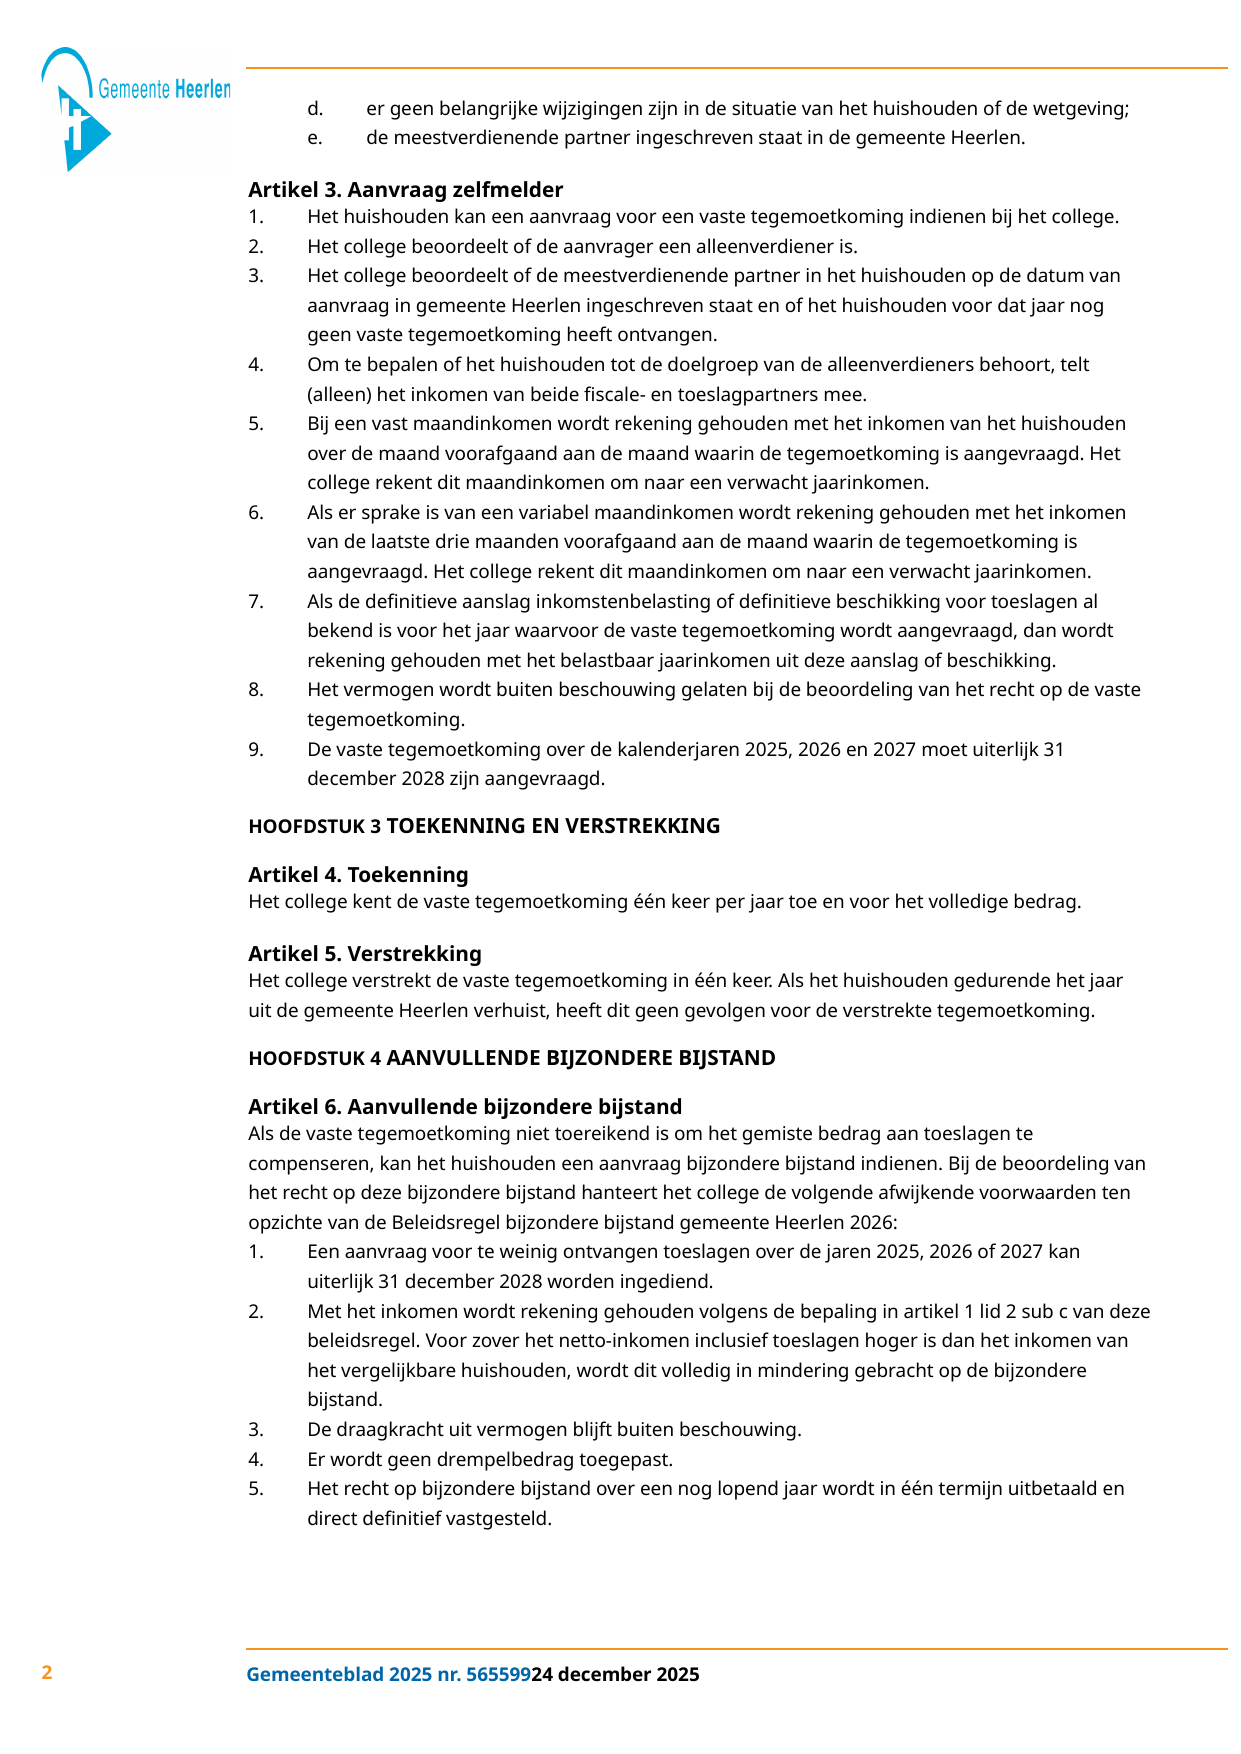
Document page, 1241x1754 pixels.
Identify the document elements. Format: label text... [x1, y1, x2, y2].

text Artikel 4. Toekenning [248, 860, 1152, 889]
list Er wordt geen drempelbedrag toegepast. [248, 1446, 1152, 1472]
list Bij een vast maandinkomen wordt rekening gehouden met het inkomen van het huishouden over de maand voorafgaand aan de maand waarin de tegemoetkoming is aangevraagd. Het college rekent dit maandinkomen om naar een verwacht jaarinkomen. [248, 410, 1152, 495]
list Het college beoordeelt of de meestverdienende partner in het huishouden op de datum van aanvraag in gemeente Heerlen ingeschreven staat en of het huishouden voor dat jaar nog geen vaste tegemoetkoming heeft ontvangen. [248, 262, 1152, 347]
picture [41, 47, 59, 70]
text Artikel 5. Verstrekking [248, 939, 1152, 967]
list Het vermogen wordt buiten beschouwing gelaten bij de beoordeling van het recht op de vaste tegemoetkoming. [248, 677, 1152, 732]
list De draagkracht uit vermogen blijft buiten beschouwing. [248, 1416, 1152, 1442]
text Artikel 3. Aanvraag zelfmelder [248, 175, 1152, 203]
text Het college kent de vaste tegemoetkoming één keer per jaar toe en voor het volledige bedrag. [248, 889, 1152, 914]
list de meestverdienende partner ingeschreven staat in de gemeente Heerlen. [307, 124, 1152, 150]
list De vaste tegemoetkoming over de kalenderjaren 2025, 2026 en 2027 moet uiterlijk 31 december 2028 zijn aangevraagd. [248, 736, 1152, 791]
list er geen belangrijke wijzigingen zijn in de situatie van het huishouden of de wetgeving; [307, 95, 1152, 121]
text HOOFDSTUK 3 TOEKENNING EN VERSTREKKING [248, 811, 1152, 839]
list Om te bepalen of het huishouden tot de doelgroep van de alleenverdieners behoort, telt (alleen) het inkomen van beide fiscale- en toeslagpartners mee. [248, 351, 1152, 406]
list Een aanvraag voor te weinig ontvangen toeslagen over de jaren 2025, 2026 of 2027 kan uiterlijk 31 december 2028 worden ingediend. [248, 1239, 1152, 1294]
list Het recht op bijzondere bijstand over een nog lopend jaar wordt in één termijn uitbetaald en direct definitief vastgesteld. [248, 1475, 1152, 1531]
text Artikel 6. Aanvullende bijzondere bijstand [248, 1092, 1152, 1120]
list Als er sprake is van een variabel maandinkomen wordt rekening gehouden met het inkomen van de laatste drie maanden voorafgaand aan de maand waarin de tegemoetkoming is aangevraagd. Het college rekent dit maandinkomen om naar een verwacht jaarinkomen. [248, 499, 1152, 584]
list Als de definitieve aanslag inkomstenbelasting of definitieve beschikking voor toeslagen al bekend is voor het jaar waarvoor de vaste tegemoetkoming wordt aangevraagd, dan wordt rekening gehouden met het belastbaar jaarinkomen uit deze aanslag of beschikking. [248, 588, 1152, 673]
text Als de vaste tegemoetkoming niet toereikend is om het gemiste bedrag aan toeslagen te compenseren, kan het huishouden een aanvraag bijzondere bijstand indienen. Bij de beoordeling van het recht op deze bijzondere bijstand hanteert het college de volgende afwijkende voorwaarden ten opzichte van de Beleidsregel bijzondere bijstand gemeente Heerlen 2026: [248, 1120, 1152, 1235]
list Het huishouden kan een aanvraag voor een vaste tegemoetkoming indienen bij het college. [248, 203, 1152, 229]
picture [41, 47, 231, 172]
text Het college verstrekt de vaste tegemoetkoming in één keer. Als het huishouden gedurende het jaar uit de gemeente Heerlen verhuist, heeft dit geen gevolgen voor de verstrekte tegemoetkoming. [248, 967, 1152, 1023]
list Het college beoordeelt of de aanvrager een alleenverdiener is. [248, 233, 1152, 258]
text HOOFDSTUK 4 AANVULLENDE BIJZONDERE BIJSTAND [248, 1043, 1152, 1071]
list Met het inkomen wordt rekening gehouden volgens de bepaling in artikel 1 lid 2 sub c van deze beleidsregel. Voor zover het netto-inkomen inclusief toeslagen hoger is dan het inkomen van het vergelijkbare huishouden, wordt dit volledig in mindering gebracht op de bijzondere bijstand. [248, 1298, 1152, 1412]
